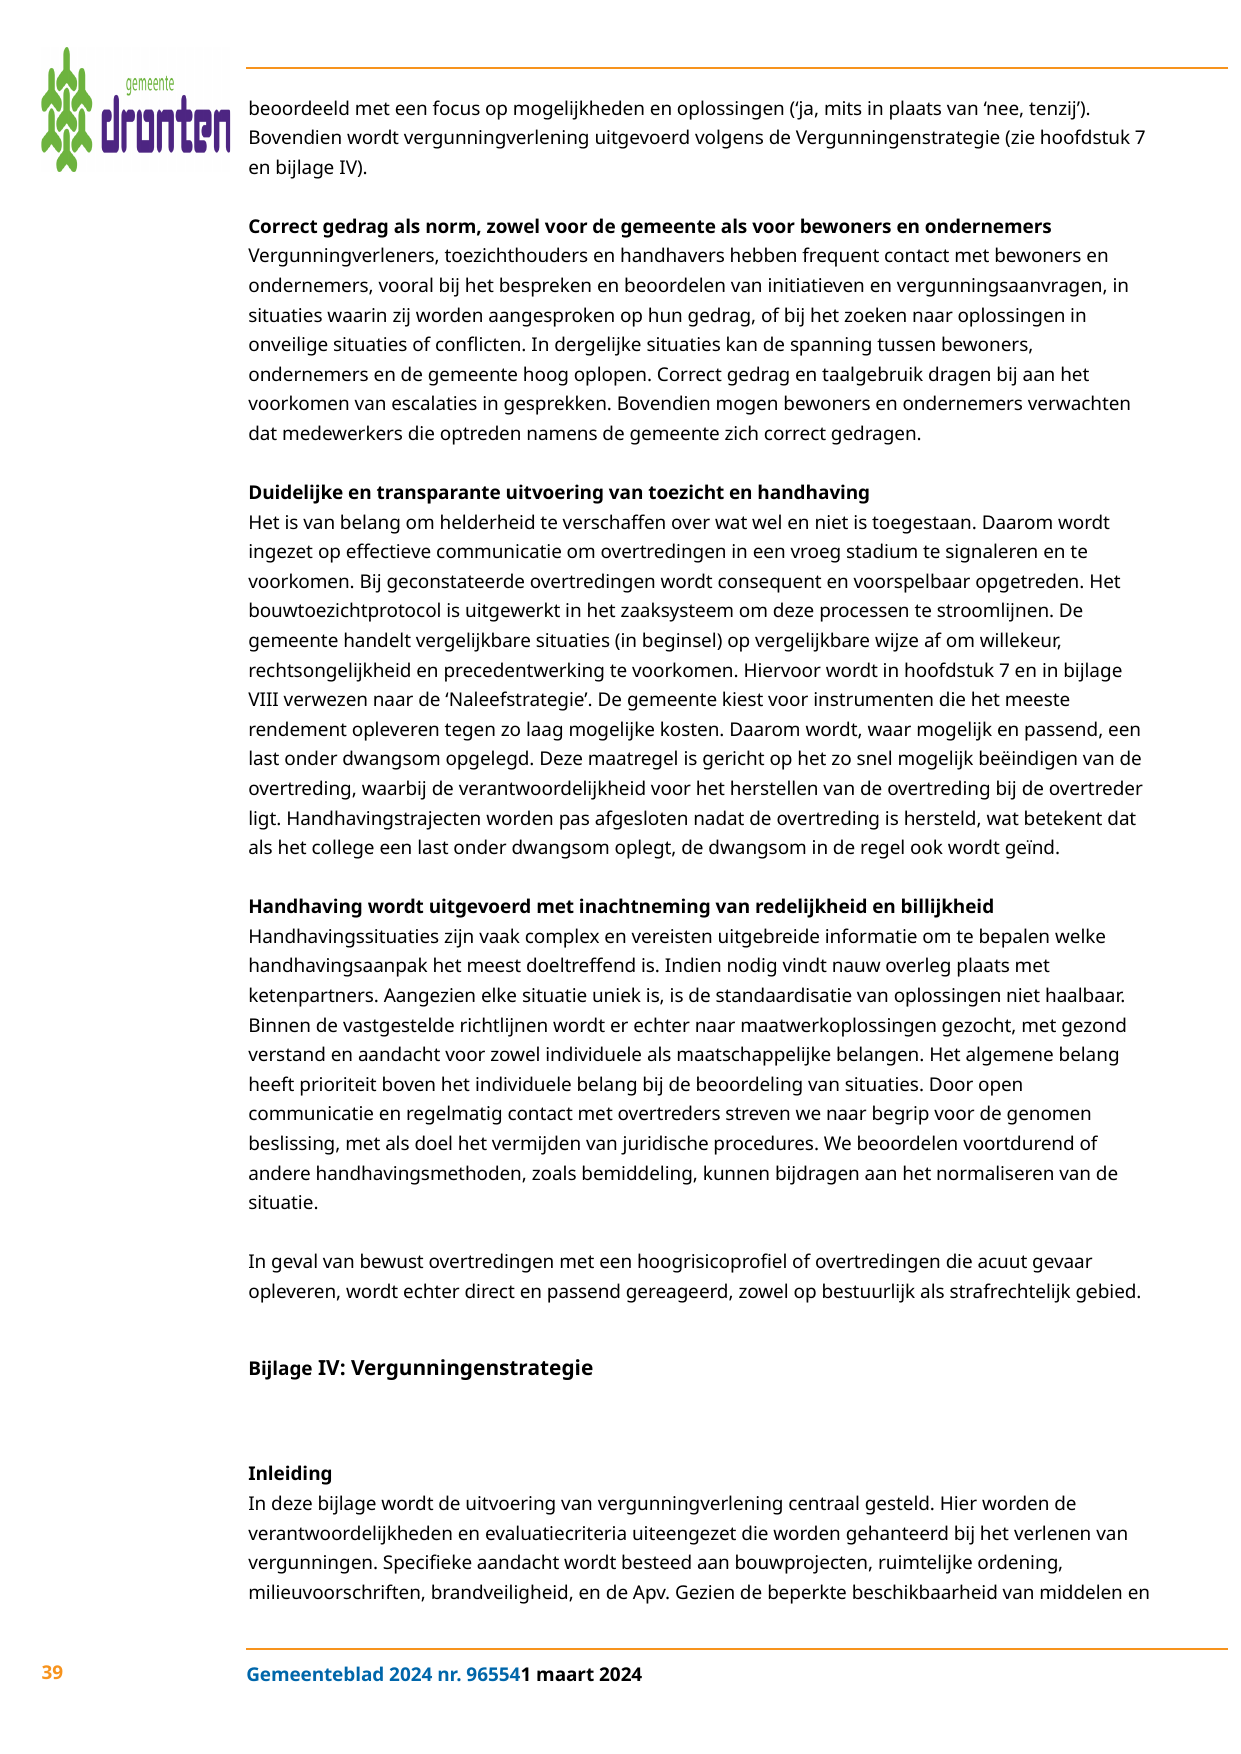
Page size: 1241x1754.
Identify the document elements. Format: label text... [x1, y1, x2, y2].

picture [41, 47, 231, 172]
text Handhavingssituaties zijn vaak complex en vereisten uitgebreide informatie om te bepalen welke handhavingsaanpak het meest doeltreffend is. Indien nodig vindt nauw overleg plaats met ketenpartners. Aangezien elke situatie uniek is, is de standaardisatie van oplossingen niet haalbaar. Binnen de vastgestelde richtlijnen wordt er echter naar maatwerkoplossingen gezocht, met gezond verstand en aandacht voor zowel individuele als maatschappelijke belangen. Het algemene belang heeft prioriteit boven het individuele belang bij de beoordeling van situaties. Door open communicatie en regelmatig contact met overtreders streven we naar begrip voor de genomen beslissing, met als doel het vermijden van juridische procedures. We beoordelen voortdurend of andere handhavingsmethoden, zoals bemiddeling, kunnen bijdragen aan het normaliseren van de situatie. [248, 923, 1152, 1215]
text Duidelijke en transparante uitvoering van toezicht en handhaving [248, 479, 1152, 505]
text Het is van belang om helderheid te verschaffen over wat wel en niet is toegestaan. Daarom wordt ingezet op effectieve communicatie om overtredingen in een vroeg stadium te signaleren en te voorkomen. Bij geconstateerde overtredingen wordt consequent en voorspelbaar opgetreden. Het bouwtoezichtprotocol is uitgewerkt in het zaaksysteem om deze processen te stroomlijnen. De gemeente handelt vergelijkbare situaties (in beginsel) op vergelijkbare wijze af om willekeur, rechtsongelijkheid en precedentwerking te voorkomen. Hiervoor wordt in hoofdstuk 7 en in bijlage VIII verwezen naar de ‘Naleefstrategie’. De gemeente kiest voor instrumenten die het meeste rendement opleveren tegen zo laag mogelijke kosten. Daarom wordt, waar mogelijk en passend, een last onder dwangsom opgelegd. Deze maatregel is gericht op het zo snel mogelijk beëindigen van de overtreding, waarbij de verantwoordelijkheid voor het herstellen van de overtreding bij de overtreder ligt. Handhavingstrajecten worden pas afgesloten nadat de overtreding is hersteld, wat betekent dat als het college een last onder dwangsom oplegt, de dwangsom in de regel ook wordt geïnd. [248, 509, 1152, 860]
text Vergunningverleners, toezichthouders en handhavers hebben frequent contact met bewoners en ondernemers, vooral bij het bespreken en beoordelen van initiatieven en vergunningsaanvragen, in situaties waarin zij worden aangesproken op hun gedrag, of bij het zoeken naar oplossingen in onveilige situaties of conflicten. In dergelijke situaties kan de spanning tussen bewoners, ondernemers en de gemeente hoog oplopen. Correct gedrag en taalgebruik dragen bij aan het voorkomen van escalaties in gesprekken. Bovendien mogen bewoners en ondernemers verwachten dat medewerkers die optreden namens de gemeente zich correct gedragen. [248, 243, 1152, 446]
text Inleiding [248, 1461, 1152, 1486]
text Correct gedrag als norm, zowel voor de gemeente als voor bewoners en ondernemers [248, 213, 1152, 239]
text In deze bijlage wordt de uitvoering van vergunningverlening centraal gesteld. Hier worden de verantwoordelijkheden en evaluatiecriteria uiteengezet die worden gehanteerd bij het verlenen van vergunningen. Specifieke aandacht wordt besteed aan bouwprojecten, ruimtelijke ordening, milieuvoorschriften, brandveiligheid, en de Apv. Gezien de beperkte beschikbaarheid van middelen en [248, 1490, 1152, 1605]
text Handhaving wordt uitgevoerd met inachtneming van redelijkheid en billijkheid [248, 893, 1152, 919]
text beoordeeld met een focus op mogelijkheden en oplossingen (‘ja, mits in plaats van ‘nee, tenzij’). Bovendien wordt vergunningverlening uitgevoerd volgens de Vergunningenstrategie (zie hoofdstuk 7 en bijlage IV). [248, 95, 1152, 180]
text Bijlage IV: Vergunningenstrategie [248, 1353, 1152, 1382]
text In geval van bewust overtredingen met een hoogrisicoprofiel of overtredingen die acuut gevaar opleveren, wordt echter direct en passend gereageerd, zowel op bestuurlijk als strafrechtelijk gebied. [248, 1248, 1152, 1304]
